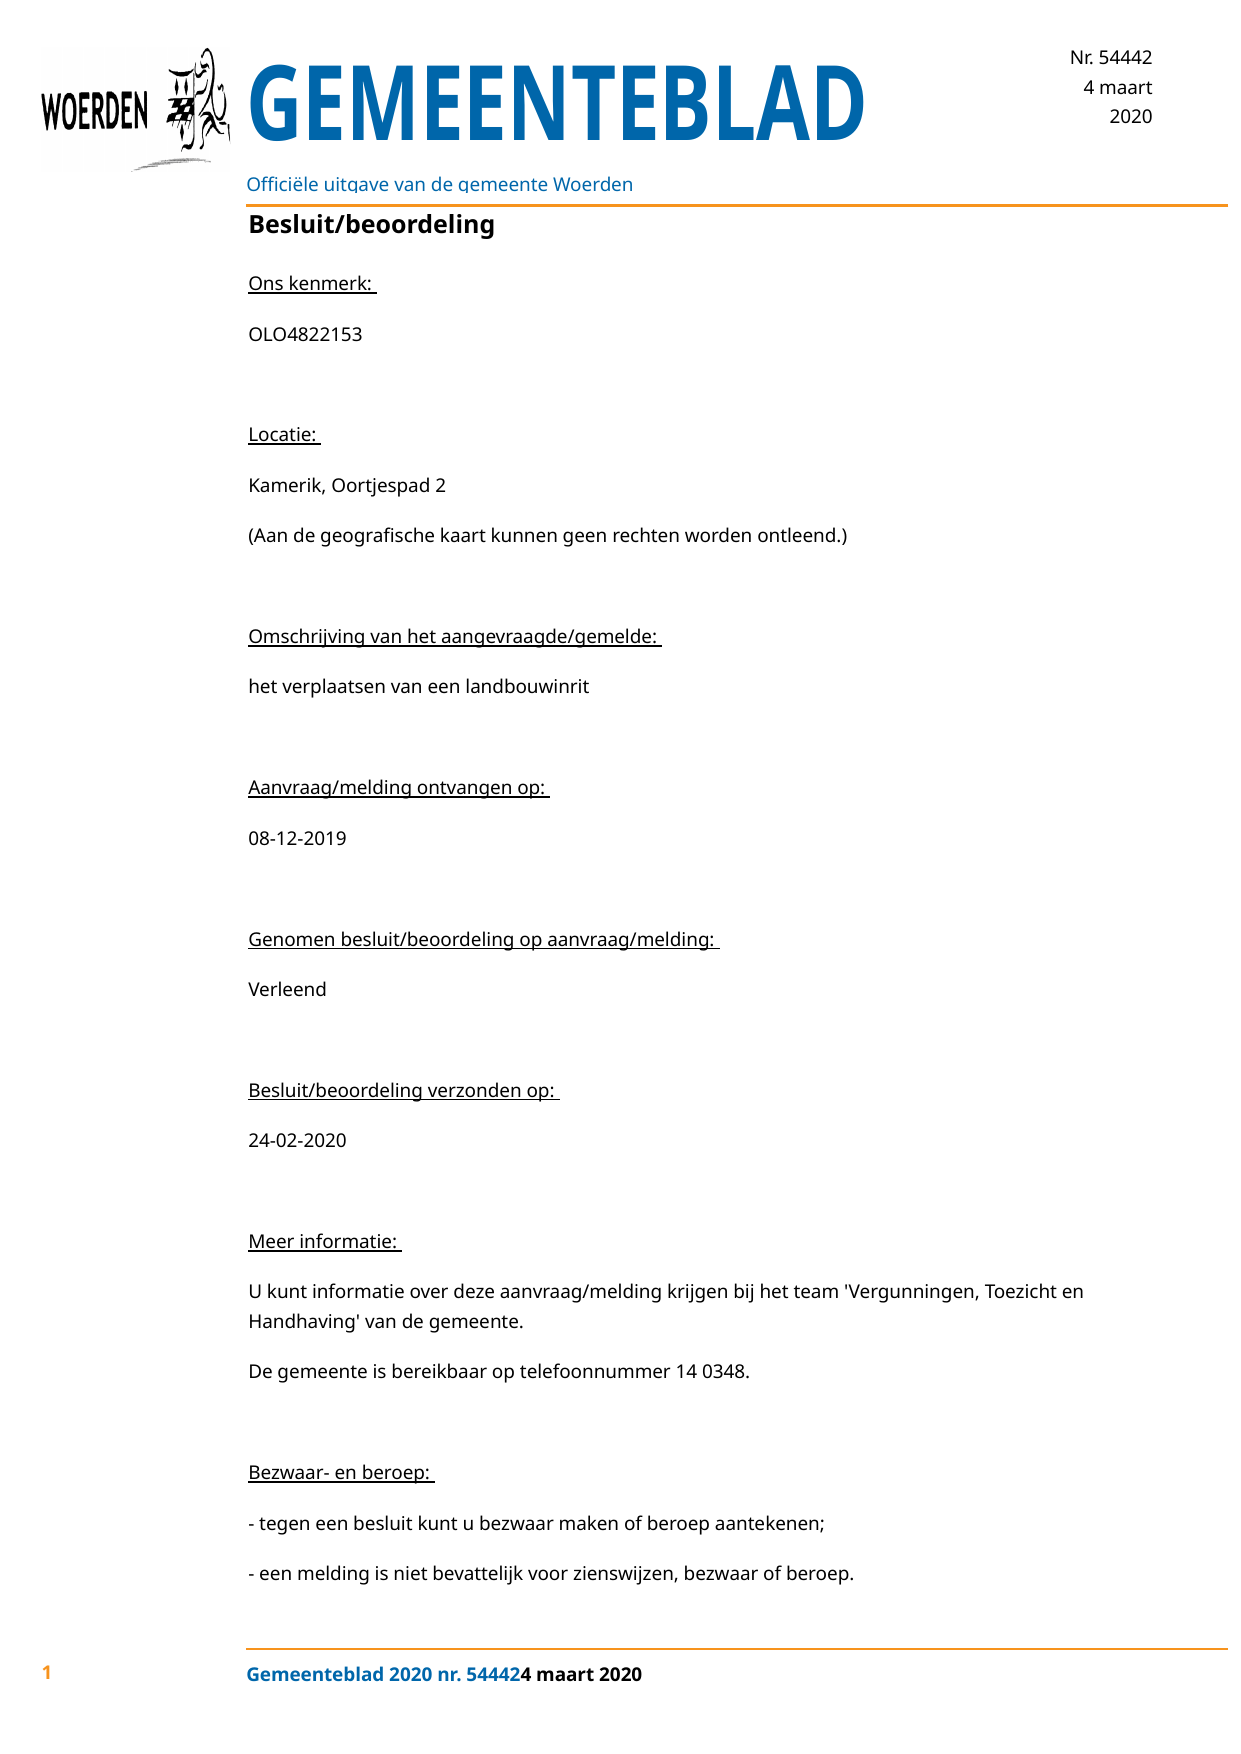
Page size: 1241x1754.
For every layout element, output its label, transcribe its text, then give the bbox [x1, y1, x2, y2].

text het verplaatsen van een landbouwinrit [248, 674, 1152, 699]
text Genomen besluit/beoordeling op aanvraag/melding: [248, 926, 1152, 951]
text U kunt informatie over deze aanvraag/melding krijgen bij het team 'Vergunningen, Toezicht en Handhaving' van de gemeente. [248, 1279, 1152, 1334]
picture [41, 47, 231, 172]
text 24-02-2020 [248, 1127, 1152, 1153]
text Bezwaar- en beroep: [248, 1459, 1152, 1485]
text Locatie: [248, 422, 1152, 447]
text Omschrijving van het aangevraagde/gemelde: [248, 623, 1152, 649]
text - tegen een besluit kunt u bezwaar maken of beroep aantekenen; [248, 1510, 1152, 1536]
text Kamerik, Oortjespad 2 [248, 472, 1152, 498]
text Ons kenmerk: [248, 270, 1152, 296]
text - een melding is niet bevattelijk voor zienswijzen, bezwaar of beroep. [248, 1560, 1152, 1586]
text 08-12-2019 [248, 825, 1152, 851]
text Meer informatie: [248, 1228, 1152, 1254]
text Aanvraag/melding ontvangen op: [248, 774, 1152, 800]
text Besluit/beoordeling [248, 207, 1152, 241]
text OLO4822153 [248, 321, 1152, 346]
text De gemeente is bereikbaar op telefoonnummer 14 0348. [248, 1359, 1152, 1384]
text Verleend [248, 976, 1152, 1002]
text Besluit/beoordeling verzonden op: [248, 1077, 1152, 1103]
text (Aan de geografische kaart kunnen geen rechten worden ontleend.) [248, 522, 1152, 548]
